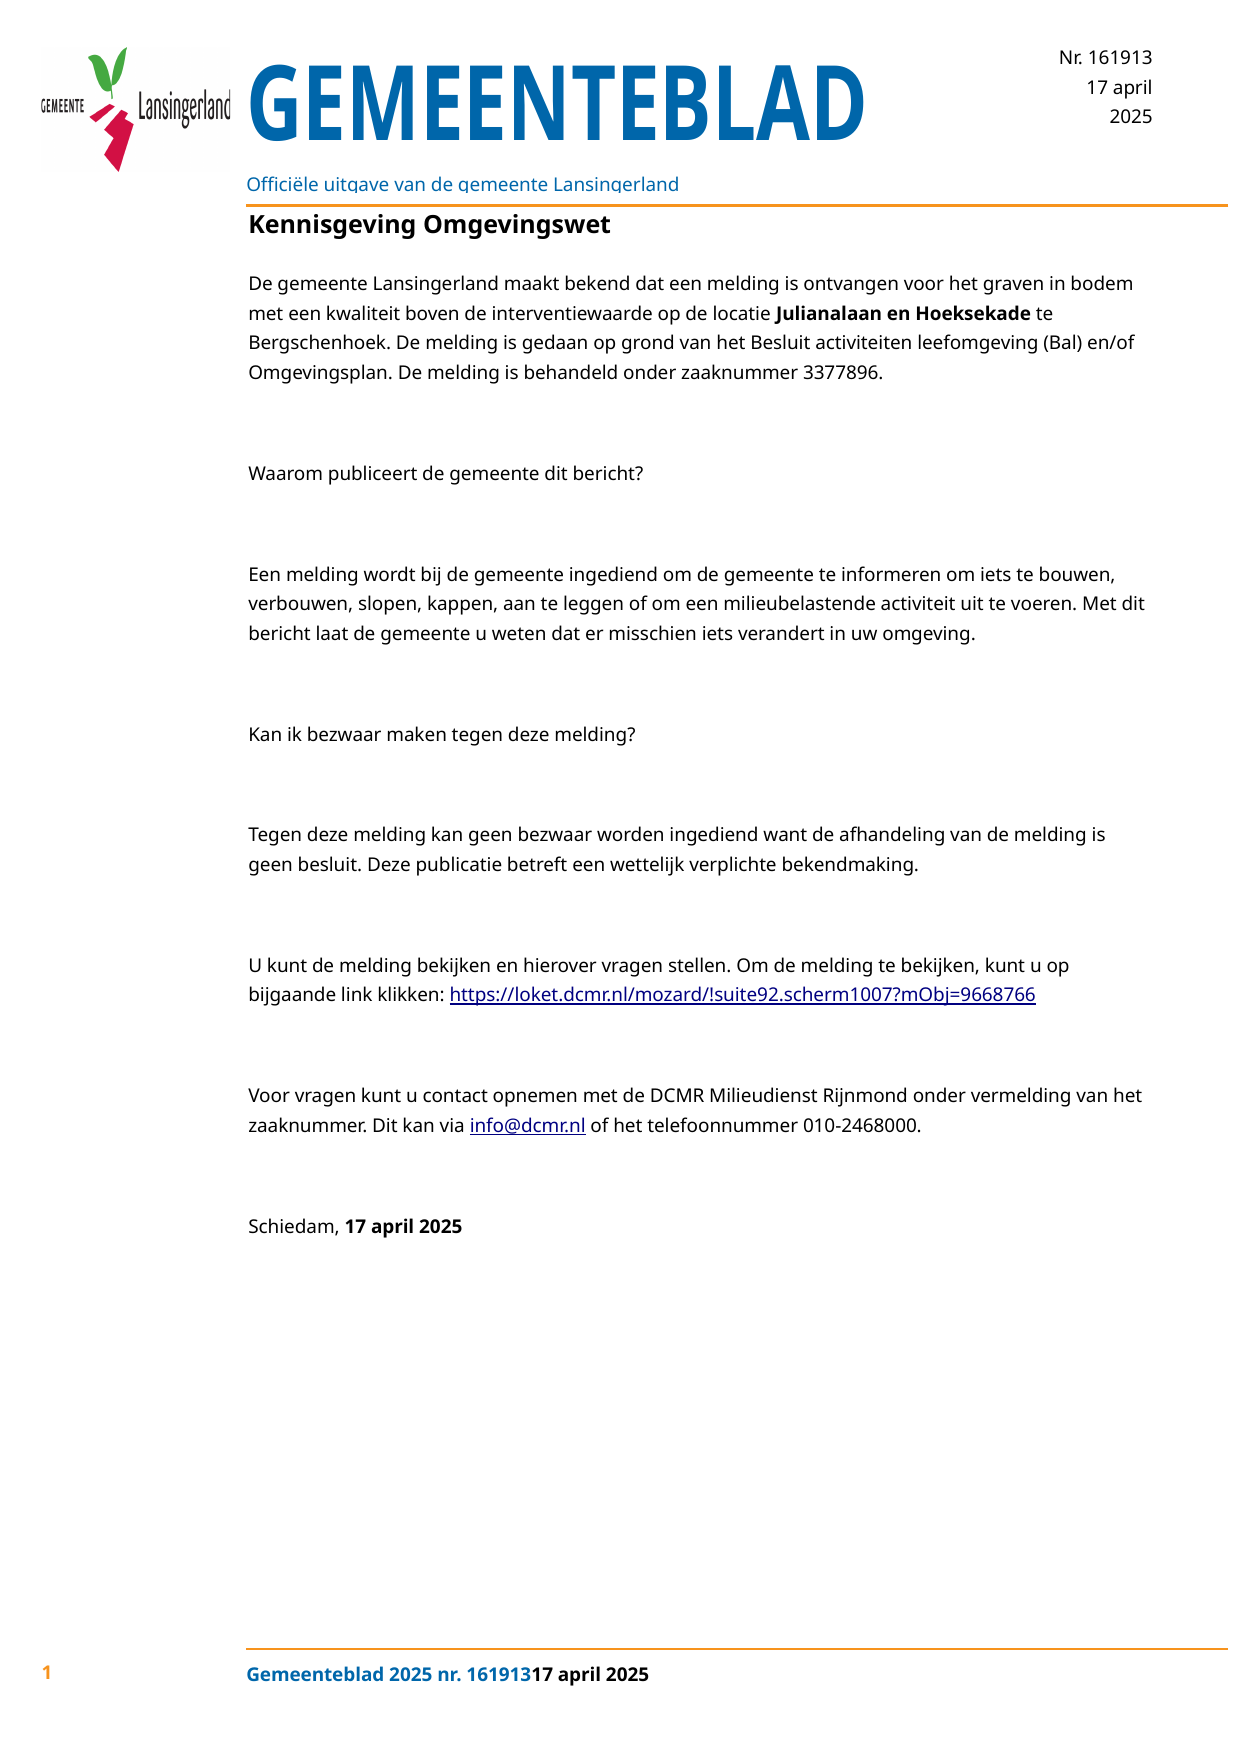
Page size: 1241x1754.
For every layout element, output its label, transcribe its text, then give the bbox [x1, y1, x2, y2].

text De gemeente Lansingerland maakt bekend dat een melding is ontvangen voor het graven in bodem met een kwaliteit boven de interventiewaarde op de locatie Julianalaan en Hoeksekade te Bergschenhoek. De melding is gedaan op grond van het Besluit activiteiten leefomgeving (Bal) en/of Omgevingsplan. De melding is behandeld onder zaaknummer 3377896. [248, 270, 1152, 385]
text U kunt de melding bekijken en hierover vragen stellen. Om de melding te bekijken, kunt u op bijgaande link klikken: https://loket.dcmr.nl/mozard/!suite92.scherm1007?mObj=9668766 [248, 952, 1152, 1007]
text Voor vragen kunt u contact opnemen met de DCMR Milieudienst Rijnmond onder vermelding van het zaaknummer. Dit kan via info@dcmr.nl of het telefoonnummer 010-2468000. [248, 1082, 1152, 1138]
picture [41, 47, 231, 172]
text Schiedam, 17 april 2025 [248, 1213, 1152, 1238]
text Waarom publiceert de gemeente dit bericht? [248, 460, 1152, 486]
text Kennisgeving Omgevingswet [248, 207, 1152, 241]
text Een melding wordt bij de gemeente ingediend om de gemeente te informeren om iets te bouwen, verbouwen, slopen, kappen, aan te leggen of om een milieubelastende activiteit uit te voeren. Met dit bericht laat de gemeente u weten dat er misschien iets verandert in uw omgeving. [248, 561, 1152, 646]
text Kan ik bezwaar maken tegen deze melding? [248, 721, 1152, 746]
text Tegen deze melding kan geen bezwaar worden ingediend want de afhandeling van de melding is geen besluit. Deze publicatie betreft een wettelijk verplichte bekendmaking. [248, 822, 1152, 877]
